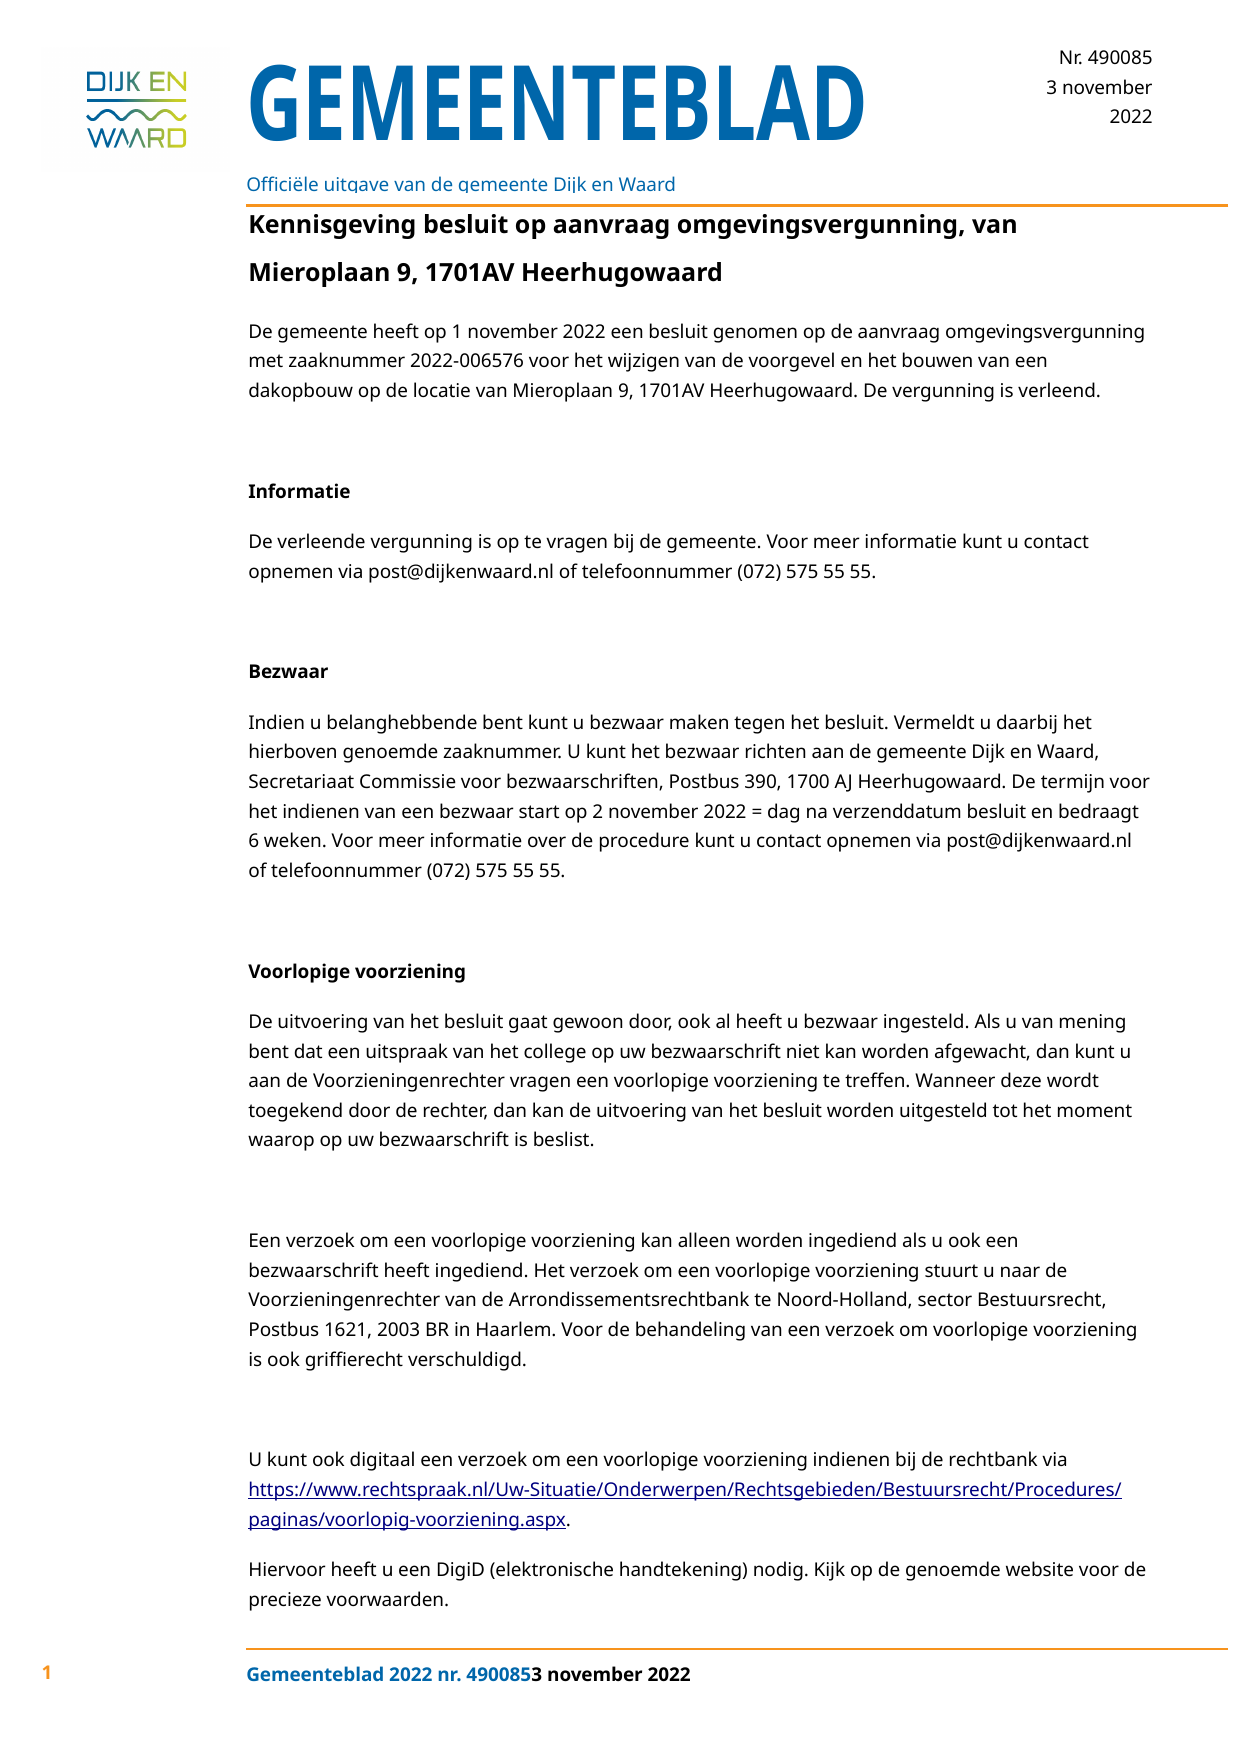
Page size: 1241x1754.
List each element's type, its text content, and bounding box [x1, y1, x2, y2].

picture [41, 47, 231, 172]
text U kunt ook digitaal een verzoek om een voorlopige voorziening indienen bij de rechtbank via https://www.rechtspraak.nl/Uw-Situatie/Onderwerpen/Rechtsgebieden/Bestuursrecht/Procedures/paginas/voorlopig-voorziening.aspx. [248, 1447, 1152, 1532]
text Voorlopige voorziening [248, 958, 1152, 984]
text Indien u belanghebbende bent kunt u bezwaar maken tegen het besluit. Vermeldt u daarbij het hierboven genoemde zaaknummer. U kunt het bezwaar richten aan de gemeente Dijk en Waard, Secretariaat Commissie voor bezwaarschriften, Postbus 390, 1700 AJ Heerhugowaard. De termijn voor het indienen van een bezwaar start op 2 november 2022 = dag na verzenddatum besluit en bedraagt 6 weken. Voor meer informatie over de procedure kunt u contact opnemen via post@dijkenwaard.nl of telefoonnummer (072) 575 55 55. [248, 709, 1152, 883]
text Informatie [248, 478, 1152, 504]
text De uitvoering van het besluit gaat gewoon door, ook al heeft u bezwaar ingesteld. Als u van mening bent dat een uitspraak van het college op uw bezwaarschrift niet kan worden afgewacht, dan kunt u aan de Voorzieningenrechter vragen een voorlopige voorziening te treffen. Wanneer deze wordt toegekend door de rechter, dan kan de uitvoering van het besluit worden uitgesteld tot het moment waarop op uw bezwaarschrift is beslist. [248, 1008, 1152, 1152]
text Hiervoor heeft u een DigiD (elektronische handtekening) nodig. Kijk op de genoemde website voor de precieze voorwaarden. [248, 1556, 1152, 1612]
text Kennisgeving besluit op aanvraag omgevingsvergunning, van Mieroplaan 9, 1701AV Heerhugowaard [248, 207, 1152, 288]
text De verleende vergunning is op te vragen bij de gemeente. Voor meer informatie kunt u contact opnemen via post@dijkenwaard.nl of telefoonnummer (072) 575 55 55. [248, 528, 1152, 584]
text Bezwaar [248, 659, 1152, 684]
text De gemeente heeft op 1 november 2022 een besluit genomen op de aanvraag omgevingsvergunning met zaaknummer 2022-006576 voor het wijzigen van de voorgevel en het bouwen van een dakopbouw op de locatie van Mieroplaan 9, 1701AV Heerhugowaard. De vergunning is verleend. [248, 318, 1152, 403]
text Een verzoek om een voorlopige voorziening kan alleen worden ingediend als u ook een bezwaarschrift heeft ingediend. Het verzoek om een voorlopige voorziening stuurt u naar de Voorzieningenrechter van de Arrondissementsrechtbank te Noord-Holland, sector Bestuursrecht, Postbus 1621, 2003 BR in Haarlem. Voor de behandeling van een verzoek om voorlopige voorziening is ook griffierecht verschuldigd. [248, 1227, 1152, 1372]
